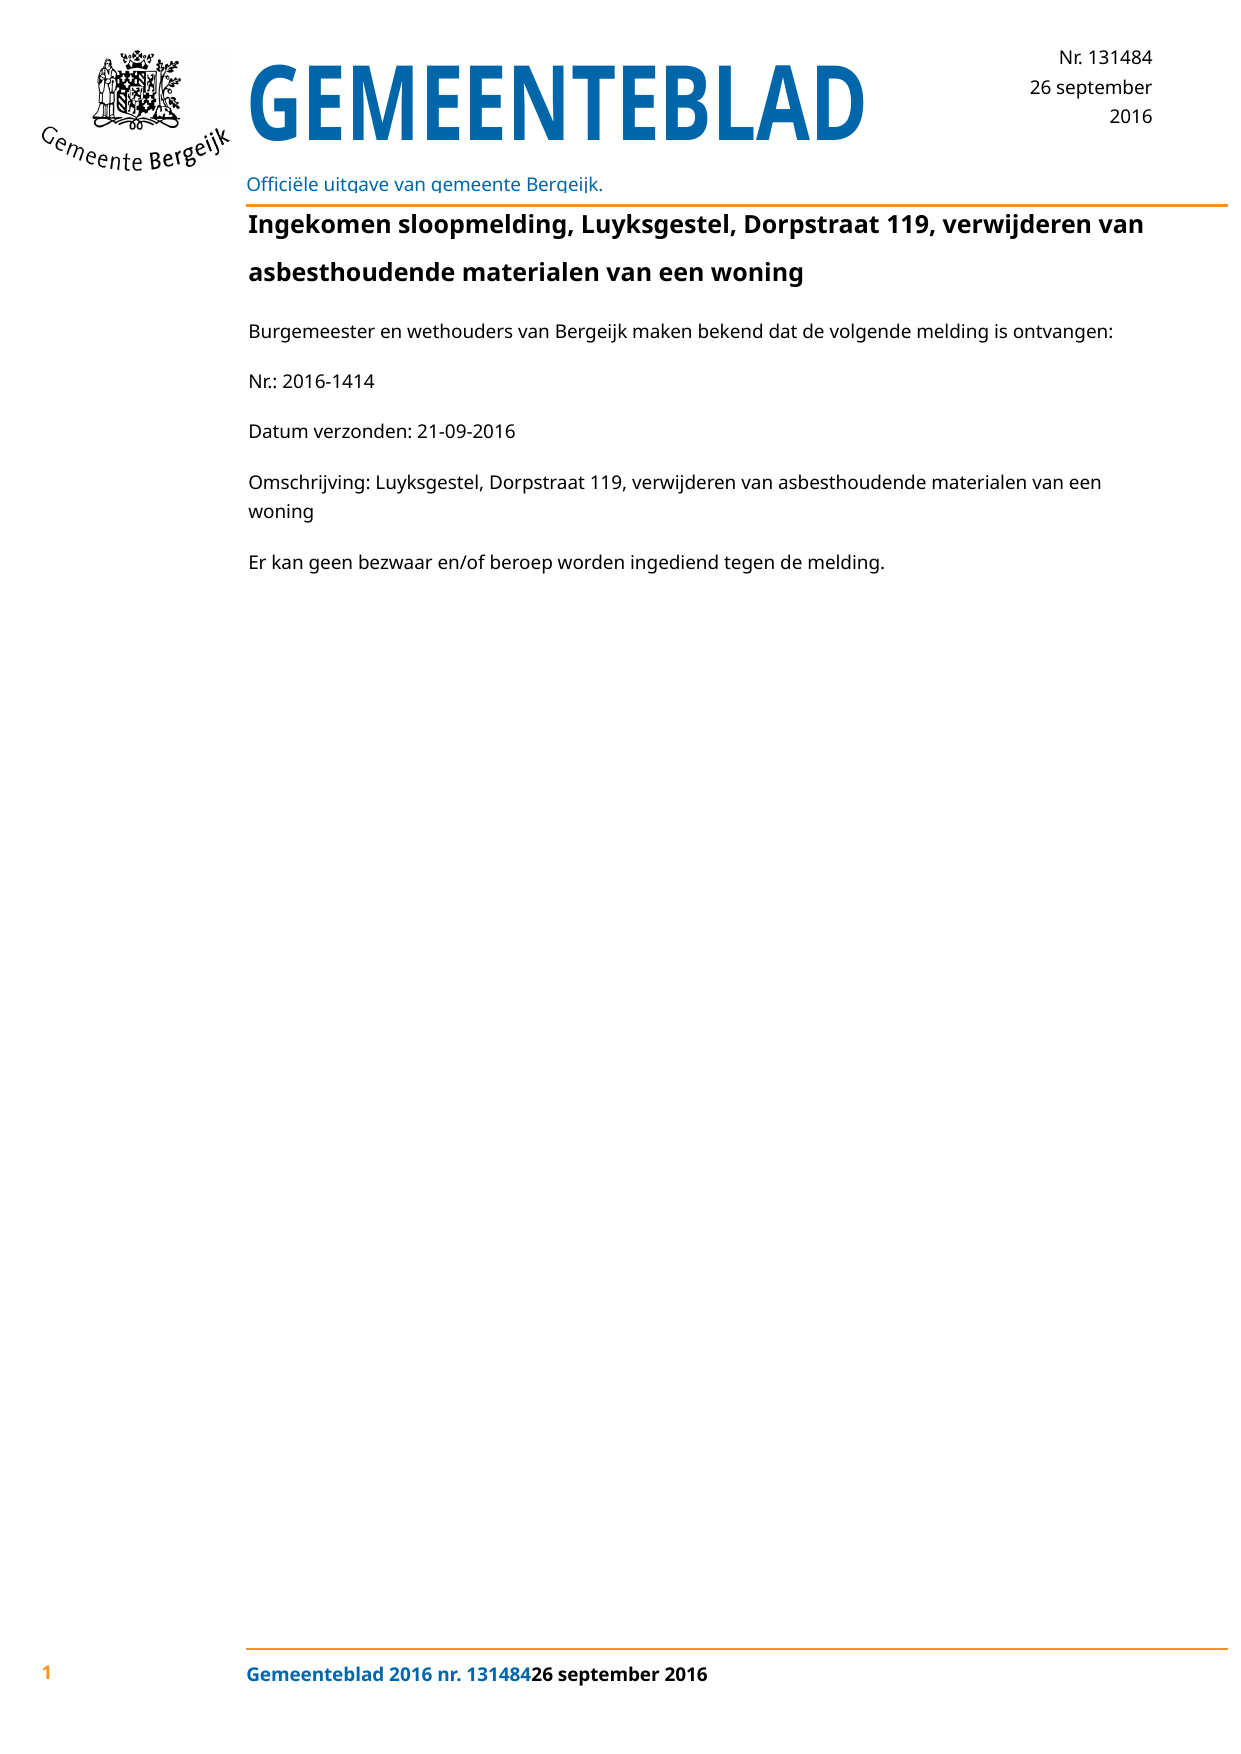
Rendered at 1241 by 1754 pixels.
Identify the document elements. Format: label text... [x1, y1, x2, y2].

picture [41, 47, 231, 172]
text Er kan geen bezwaar en/of beroep worden ingediend tegen de melding. [248, 549, 1152, 575]
text Omschrijving: Luyksgestel, Dorpstraat 119, verwijderen van asbesthoudende materialen van een woning [248, 469, 1152, 524]
text Ingekomen sloopmelding, Luyksgestel, Dorpstraat 119, verwijderen van asbesthoudende materialen van een woning [248, 207, 1152, 288]
text Burgemeester en wethouders van Bergeijk maken bekend dat de volgende melding is ontvangen: [248, 318, 1152, 344]
text Nr.: 2016-1414 [248, 368, 1152, 394]
text Datum verzonden: 21-09-2016 [248, 419, 1152, 444]
